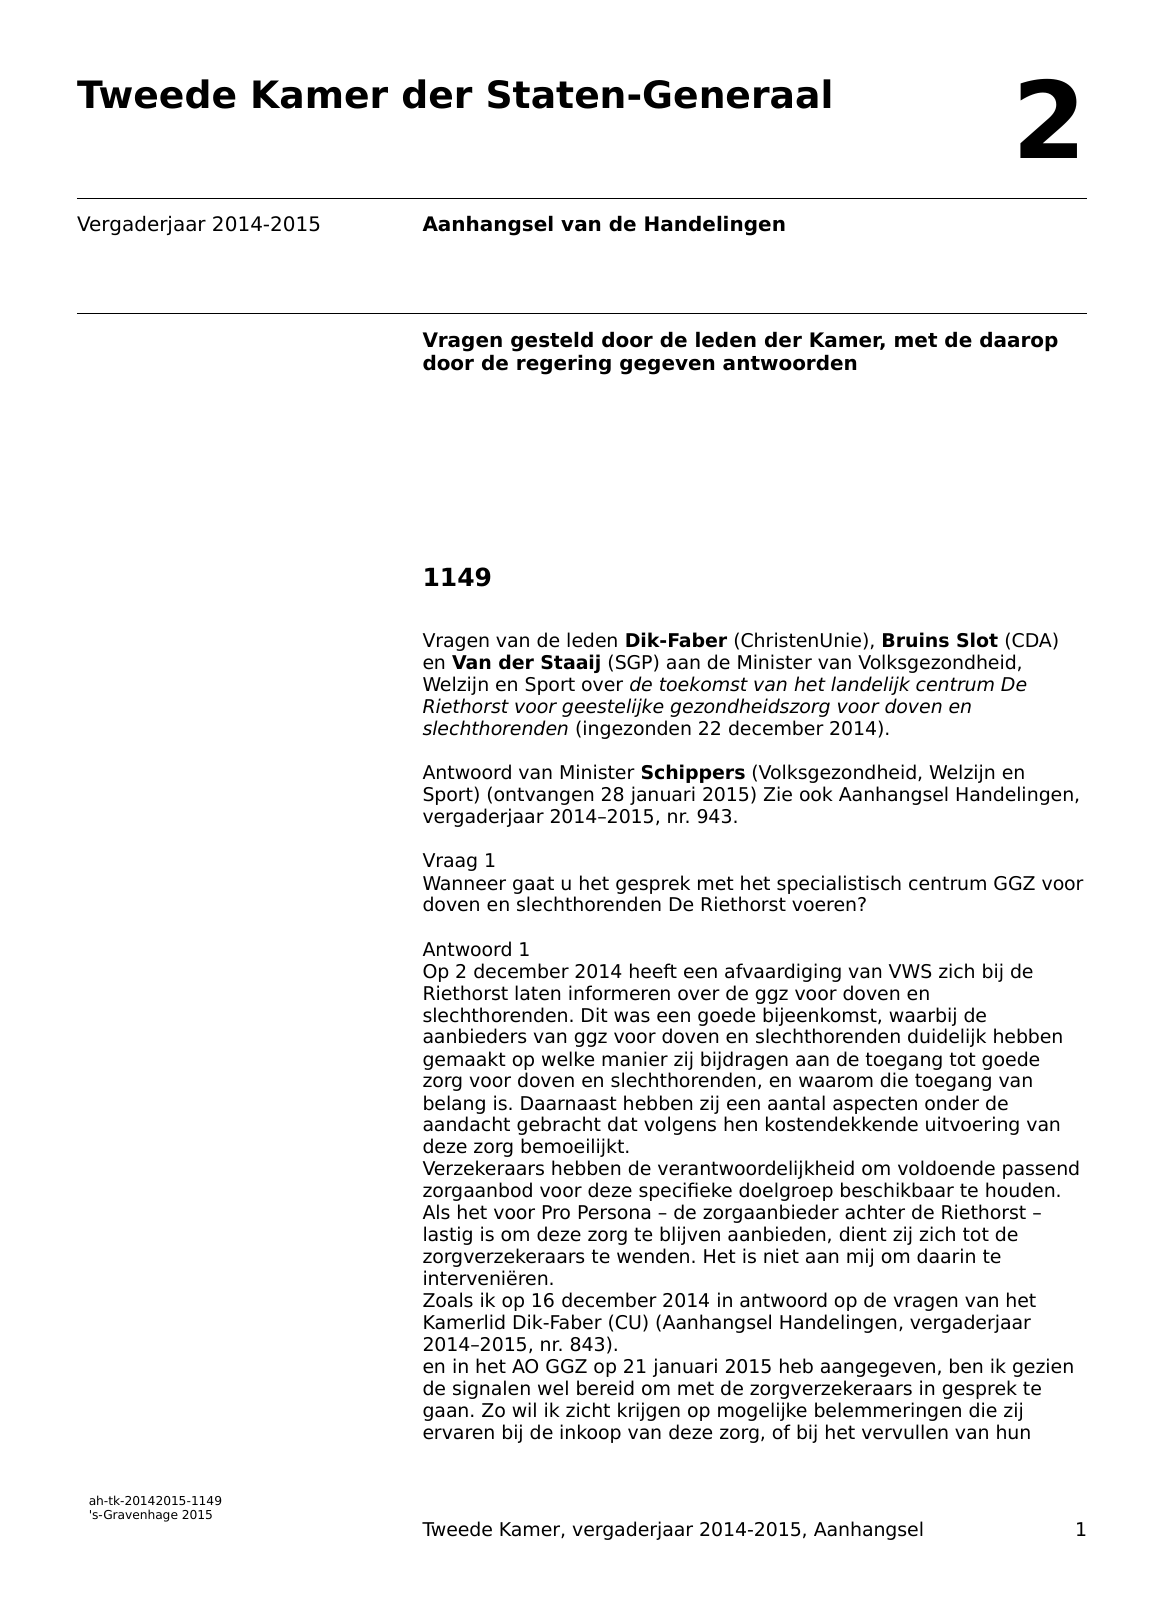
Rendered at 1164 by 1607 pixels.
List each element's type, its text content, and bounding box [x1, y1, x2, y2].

text Vraag 1 [422, 850, 1087, 872]
text ah-tk-20142015-1149 [88, 1494, 323, 1508]
table_cell Vergaderjaar 2014-2015 [77, 199, 422, 313]
table_cell Vragen gesteld door de leden der Kamer, met de daarop door de regering gegeven antwoorden [422, 314, 1087, 375]
text Vragen van de leden Dik-Faber (ChristenUnie), Bruins Slot (CDA) en Van der Staaij (SGP) aan de Minister van Volksgezondheid, Welzijn en Sport over de toekomst van het landelijk centrum De Riethorst voor geestelijke gezondheidszorg voor doven en slechthorenden (ingezonden 22 december 2014). [422, 630, 1087, 740]
text 's-Gravenhage 2015 [88, 1508, 323, 1522]
table_cell Aanhangsel van de Handelingen [422, 199, 1087, 313]
text Antwoord 1 [422, 938, 1087, 961]
table_header Tweede Kamer der Staten-Generaal [77, 59, 886, 198]
text 1149 [422, 563, 1087, 592]
text en in het AO GGZ op 21 januari 2015 heb aangegeven, ben ik gezien de signalen wel bereid om met de zorgverzekeraars in gesprek te gaan. Zo wil ik zicht krijgen op mogelijke belemmeringen die zij ervaren bij de inkoop van deze zorg, of bij het vervullen van hun [422, 1356, 1087, 1444]
text Wanneer gaat u het gesprek met het specialistisch centrum GGZ voor doven en slechthorenden De Riethorst voeren? [422, 872, 1087, 916]
text Verzekeraars hebben de verantwoordelijkheid om voldoende passend zorgaanbod voor deze specifieke doelgroep beschikbaar te houden. Als het voor Pro Persona – de zorgaanbieder achter de Riethorst – lastig is om deze zorg te blijven aanbieden, dient zij zich tot de zorgverzekeraars te wenden. Het is niet aan mij om daarin te interveniëren. [422, 1158, 1087, 1290]
text Op 2 december 2014 heeft een afvaardiging van VWS zich bij de Riethorst laten informeren over de ggz voor doven en slechthorenden. Dit was een goede bijeenkomst, waarbij de aanbieders van ggz voor doven en slechthorenden duidelijk hebben gemaakt op welke manier zij bijdragen aan de toegang tot goede zorg voor doven en slechthorenden, en waarom die toegang van belang is. Daarnaast hebben zij een aantal aspecten onder de aandacht gebracht dat volgens hen kostendekkende uitvoering van deze zorg bemoeilijkt. [422, 961, 1087, 1158]
table_cell [77, 314, 422, 375]
table_header 2 [886, 59, 1087, 198]
text Antwoord van Minister Schippers (Volksgezondheid, Welzijn en Sport) (ontvangen 28 januari 2015) Zie ook Aanhangsel Handelingen, vergaderjaar 2014–2015, nr. 943. [422, 762, 1087, 828]
text Zoals ik op 16 december 2014 in antwoord op de vragen van het Kamerlid Dik-Faber (CU) (Aanhangsel Handelingen, vergaderjaar 2014–2015, nr. 843). [422, 1290, 1087, 1356]
